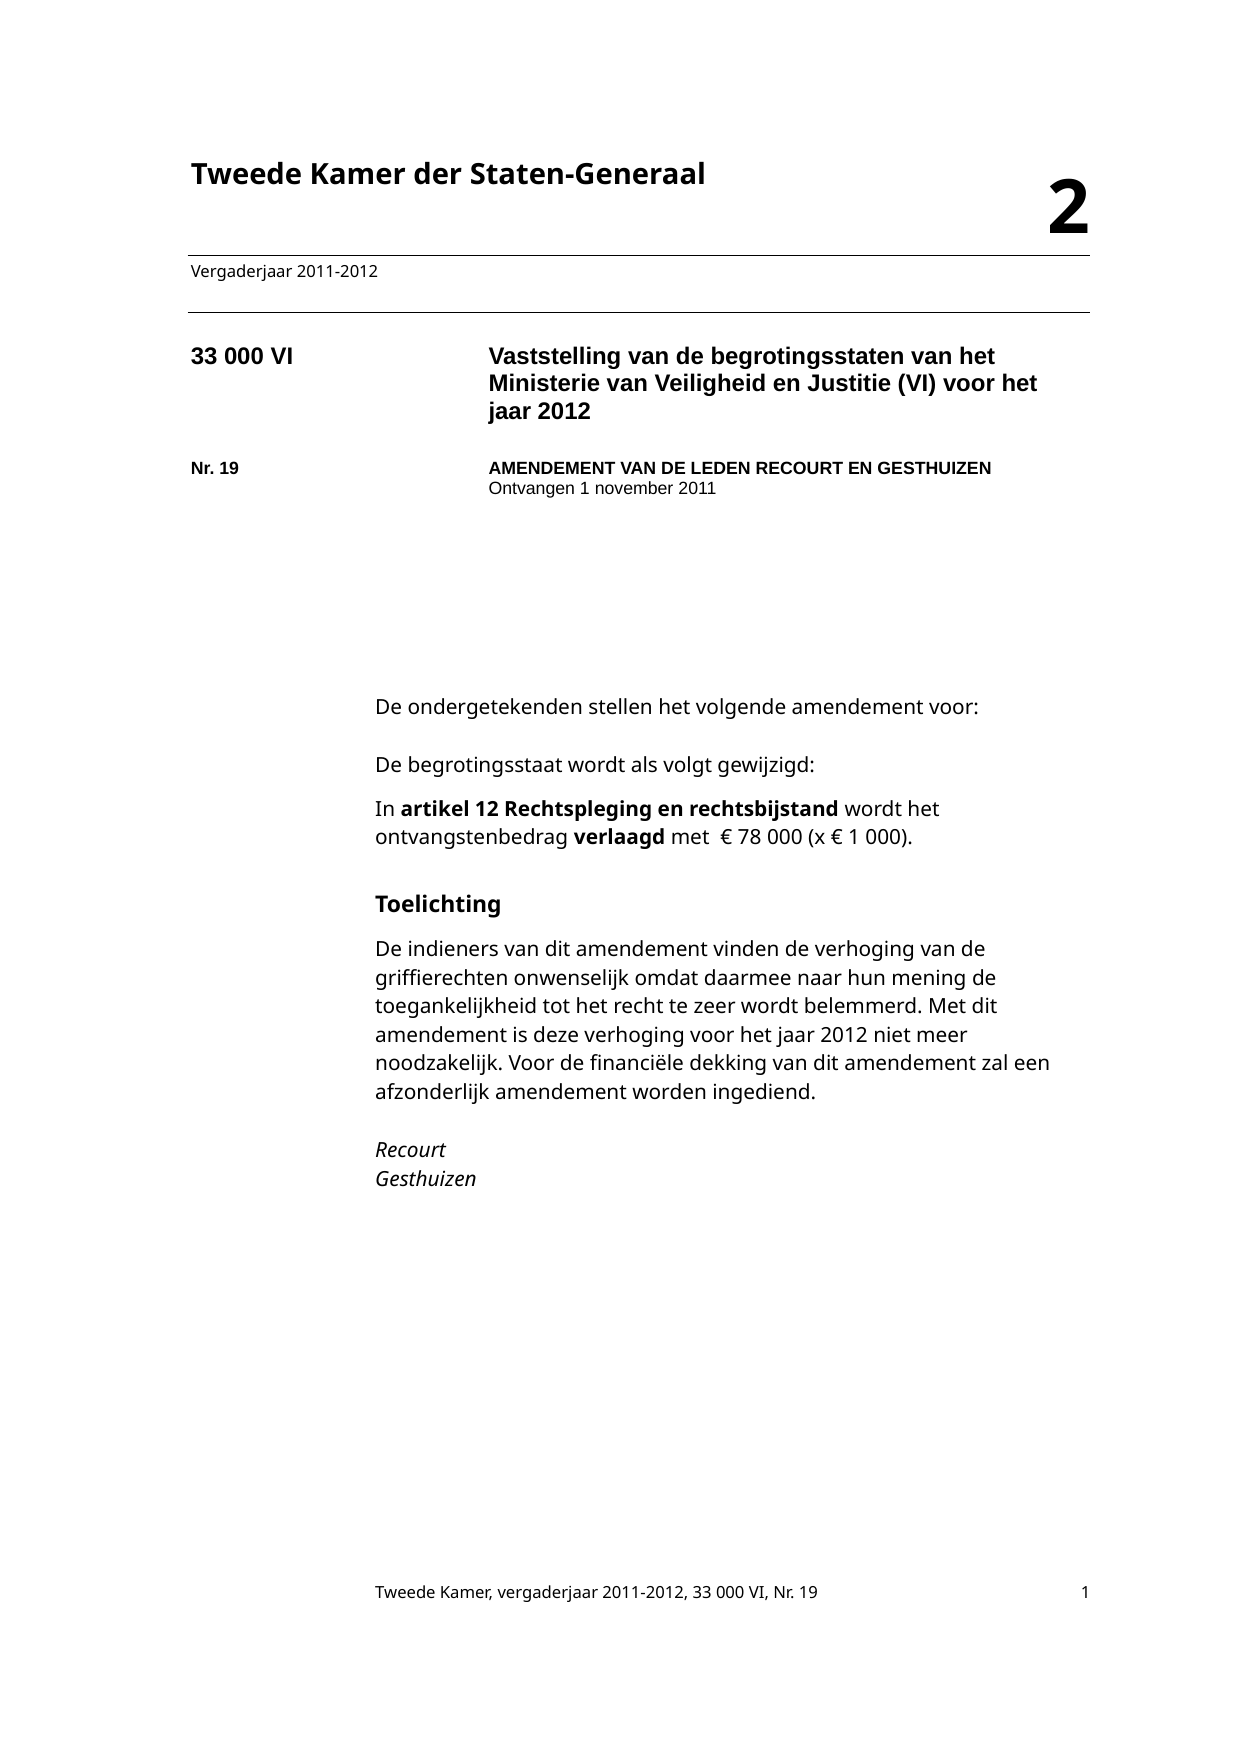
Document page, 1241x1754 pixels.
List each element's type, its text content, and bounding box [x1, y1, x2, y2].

text De begrotingsstaat wordt als volgt gewijzigd: [375, 751, 1090, 779]
table_cell Vaststelling van de begrotingsstaten van het Ministerie van Veiligheid en Justitie (VI) voor het jaar 2012 [485, 339, 1090, 454]
table_cell [485, 256, 1090, 312]
text Recourt [375, 1135, 1090, 1164]
text De indieners van dit amendement vinden de verhoging van de griffierechten onwenselijk omdat daarmee naar hun mening de toegankelijkheid tot het recht te zeer wordt belemmerd. Met dit amendement is deze verhoging voor het jaar 2012 niet meer noodzakelijk. Voor de financiële dekking van dit amendement zal een afzonderlijk amendement worden ingediend. [375, 934, 1090, 1105]
table_cell Nr. 19 [188, 455, 485, 573]
table_cell [188, 313, 485, 339]
subtitle Toelichting [375, 888, 1090, 919]
table_header Tweede Kamer der Staten-Generaal [188, 150, 909, 255]
text In artikel 12 Rechtspleging en rechtsbijstand wordt het ontvangstenbedrag verlaagd met € 78 000 (x € 1 000). [375, 794, 1090, 851]
text Gesthuizen [375, 1164, 1090, 1192]
table_cell AMENDEMENT VAN DE LEDEN RECOURT EN GESTHUIZEN Ontvangen 1 november 2011 [485, 455, 1090, 573]
text De ondergetekenden stellen het volgende amendement voor: [375, 692, 1090, 721]
table_cell [485, 313, 1090, 339]
table_header 2 [910, 150, 1090, 255]
table_cell Vergaderjaar 2011-2012 [188, 256, 485, 312]
table_cell 33 000 VI [188, 339, 485, 454]
